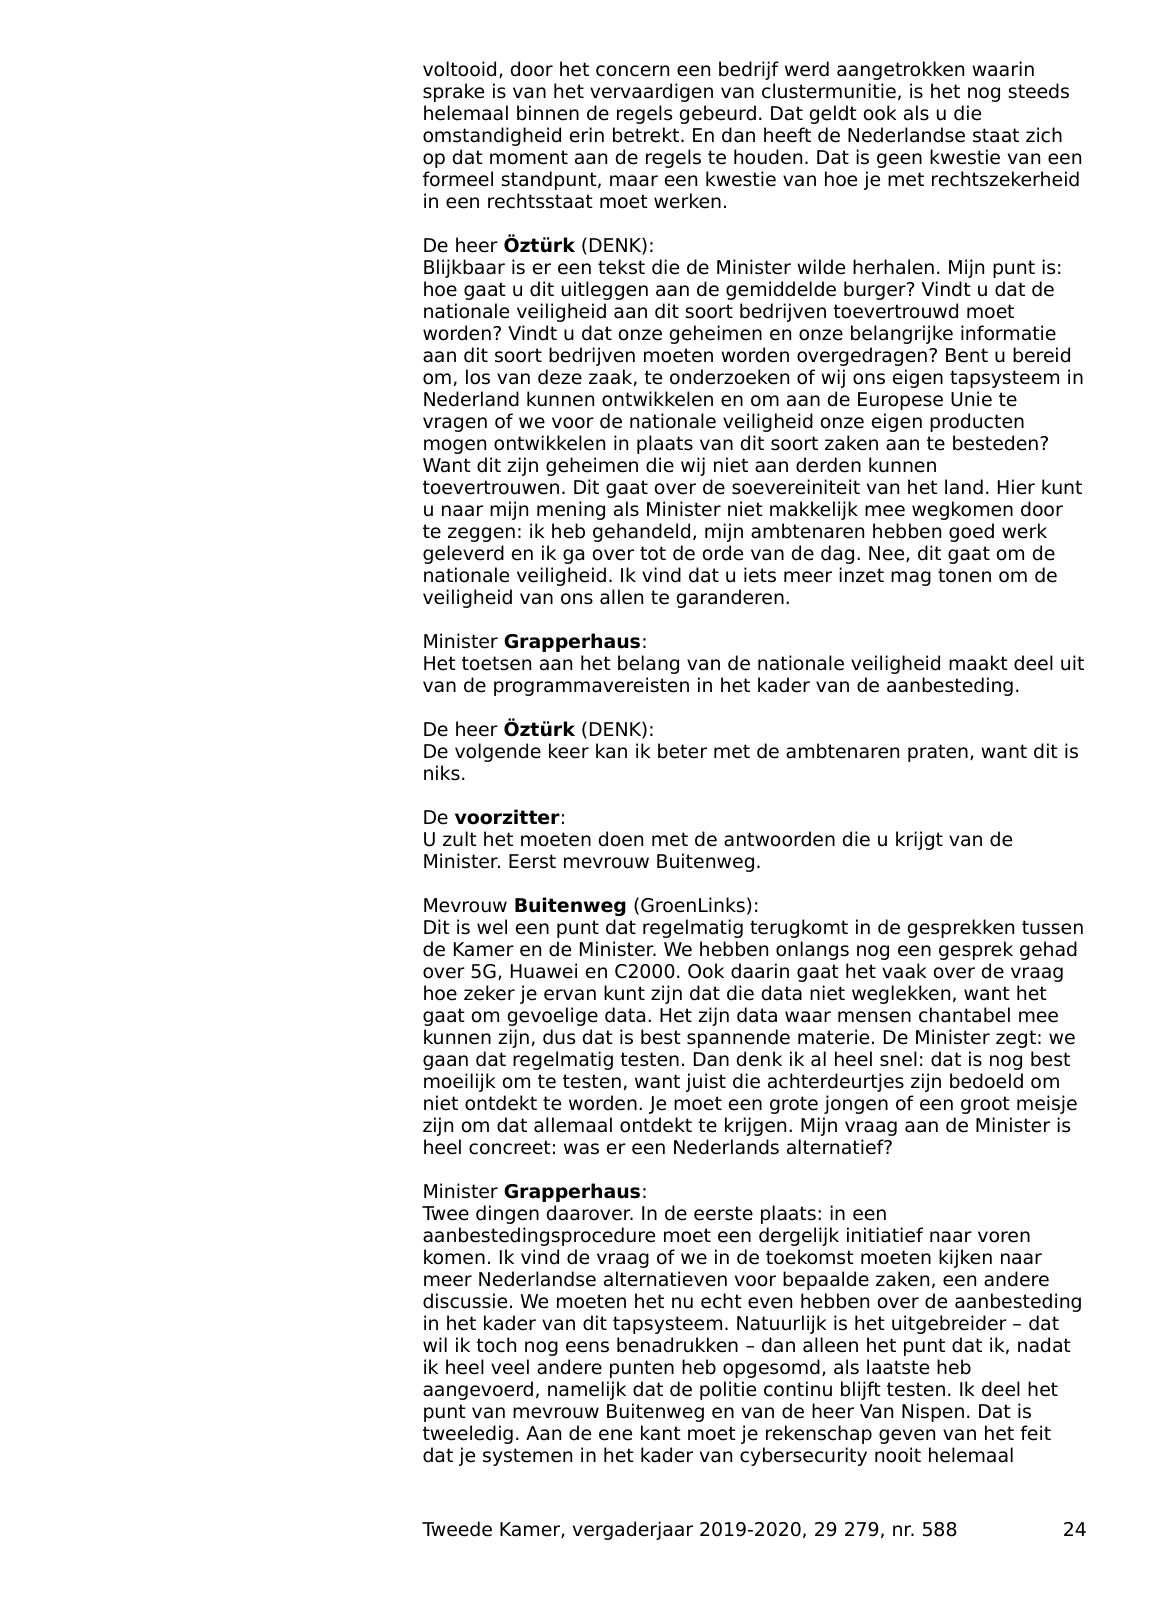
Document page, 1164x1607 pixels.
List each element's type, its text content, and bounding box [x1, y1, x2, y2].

text Blijkbaar is er een tekst die de Minister wilde herhalen. Mijn punt is: hoe gaat u dit uitleggen aan de gemiddelde burger? Vindt u dat de nationale veiligheid aan dit soort bedrijven toevertrouwd moet worden? Vindt u dat onze geheimen en onze belangrijke informatie aan dit soort bedrijven moeten worden overgedragen? Bent u bereid om, los van deze zaak, te onderzoeken of wij ons eigen tapsysteem in Nederland kunnen ontwikkelen en om aan de Europese Unie te vragen of we voor de nationale veiligheid onze eigen producten mogen ontwikkelen in plaats van dit soort zaken aan te besteden? Want dit zijn geheimen die wij niet aan derden kunnen toevertrouwen. Dit gaat over de soevereiniteit van het land. Hier kunt u naar mijn mening als Minister niet makkelijk mee wegkomen door te zeggen: ik heb gehandeld, mijn ambtenaren hebben goed werk geleverd en ik ga over tot de orde van de dag. Nee, dit gaat om de nationale veiligheid. Ik vind dat u iets meer inzet mag tonen om de veiligheid van ons allen te garanderen. [422, 257, 1087, 609]
text voltooid, door het concern een bedrijf werd aangetrokken waarin sprake is van het vervaardigen van clustermunitie, is het nog steeds helemaal binnen de regels gebeurd. Dat geldt ook als u die omstandigheid erin betrekt. En dan heeft de Nederlandse staat zich op dat moment aan de regels te houden. Dat is geen kwestie van een formeel standpunt, maar een kwestie van hoe je met rechtszekerheid in een rechtsstaat moet werken. [422, 59, 1087, 213]
text Minister Grapperhaus: [422, 1181, 1087, 1203]
text Dit is wel een punt dat regelmatig terugkomt in de gesprekken tussen de Kamer en de Minister. We hebben onlangs nog een gesprek gehad over 5G, Huawei en C2000. Ook daarin gaat het vaak over de vraag hoe zeker je ervan kunt zijn dat die data niet weglekken, want het gaat om gevoelige data. Het zijn data waar mensen chantabel mee kunnen zijn, dus dat is best spannende materie. De Minister zegt: we gaan dat regelmatig testen. Dan denk ik al heel snel: dat is nog best moeilijk om te testen, want juist die achterdeurtjes zijn bedoeld om niet ontdekt te worden. Je moet een grote jongen of een groot meisje zijn om dat allemaal ontdekt te krijgen. Mijn vraag aan de Minister is heel concreet: was er een Nederlands alternatief? [422, 917, 1087, 1159]
text De heer Öztürk (DENK): [422, 719, 1087, 741]
text Minister Grapperhaus: [422, 631, 1087, 653]
text Mevrouw Buitenweg (GroenLinks): [422, 895, 1087, 917]
text U zult het moeten doen met de antwoorden die u krijgt van de Minister. Eerst mevrouw Buitenweg. [422, 829, 1087, 873]
text De voorzitter: [422, 807, 1087, 829]
text De heer Öztürk (DENK): [422, 235, 1087, 257]
text De volgende keer kan ik beter met de ambtenaren praten, want dit is niks. [422, 741, 1087, 785]
text Twee dingen daarover. In de eerste plaats: in een aanbestedingsprocedure moet een dergelijk initiatief naar voren komen. Ik vind de vraag of we in de toekomst moeten kijken naar meer Nederlandse alternatieven voor bepaalde zaken, een andere discussie. We moeten het nu echt even hebben over de aanbesteding in het kader van dit tapsysteem. Natuurlijk is het uitgebreider – dat wil ik toch nog eens benadrukken – dan alleen het punt dat ik, nadat ik heel veel andere punten heb opgesomd, als laatste heb aangevoerd, namelijk dat de politie continu blijft testen. Ik deel het punt van mevrouw Buitenweg en van de heer Van Nispen. Dat is tweeledig. Aan de ene kant moet je rekenschap geven van het feit dat je systemen in het kader van cybersecurity nooit helemaal [422, 1203, 1087, 1467]
text Het toetsen aan het belang van de nationale veiligheid maakt deel uit van de programmavereisten in het kader van de aanbesteding. [422, 653, 1087, 697]
